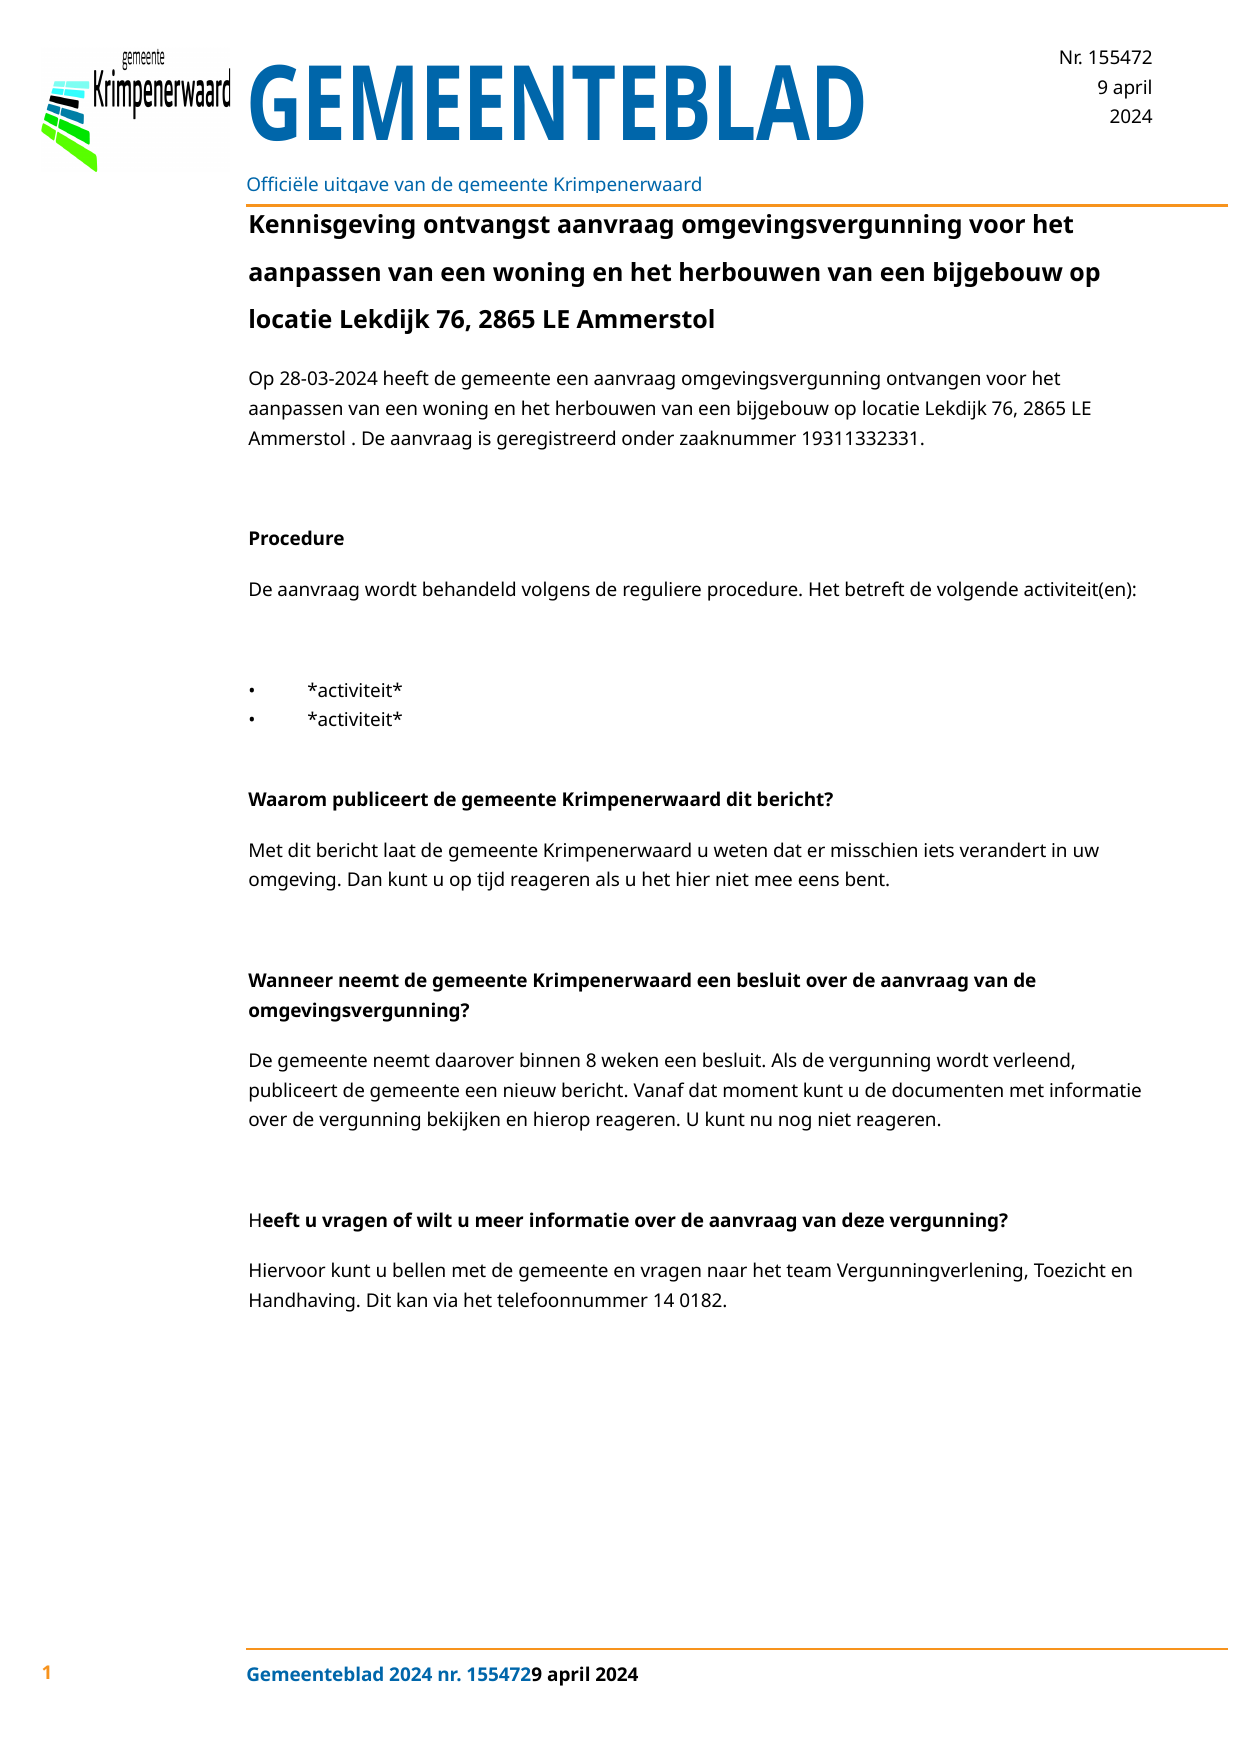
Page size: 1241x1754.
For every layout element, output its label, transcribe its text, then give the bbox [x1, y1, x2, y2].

text Procedure [248, 526, 1152, 551]
text De gemeente neemt daarover binnen 8 weken een besluit. Als de vergunning wordt verleend, publiceert de gemeente een nieuw bericht. Vanaf dat moment kunt u de documenten met informatie over de vergunning bekijken en hierop reageren. U kunt nu nog niet reageren. [248, 1047, 1152, 1132]
text Waarom publiceert de gemeente Krimpenerwaard dit bericht? [248, 786, 1152, 812]
text Met dit bericht laat de gemeente Krimpenerwaard u weten dat er misschien iets verandert in uw omgeving. Dan kunt u op tijd reageren als u het hier niet mee eens bent. [248, 837, 1152, 892]
text Hiervoor kunt u bellen met de gemeente en vragen naar het team Vergunningverlening, Toezicht en Handhaving. Dit kan via het telefoonnummer 14 0182. [248, 1258, 1152, 1313]
picture [41, 47, 231, 172]
text Wanneer neemt de gemeente Krimpenerwaard een besluit over de aanvraag van de omgevingsvergunning? [248, 967, 1152, 1022]
text Kennisgeving ontvangst aanvraag omgevingsvergunning voor het aanpassen van een woning en het herbouwen van een bijgebouw op locatie Lekdijk 76, 2865 LE Ammerstol [248, 207, 1152, 336]
text Op 28-03-2024 heeft de gemeente een aanvraag omgevingsvergunning ontvangen voor het aanpassen van een woning en het herbouwen van een bijgebouw op locatie Lekdijk 76, 2865 LE Ammerstol . De aanvraag is geregistreerd onder zaaknummer 19311332331. [248, 366, 1152, 450]
list *activiteit* [248, 706, 1152, 732]
text Heeft u vragen of wilt u meer informatie over de aanvraag van deze vergunning? [248, 1207, 1152, 1233]
list *activiteit* [248, 677, 1152, 702]
text De aanvraag wordt behandeld volgens de reguliere procedure. Het betreft de volgende activiteit(en): [248, 576, 1152, 602]
